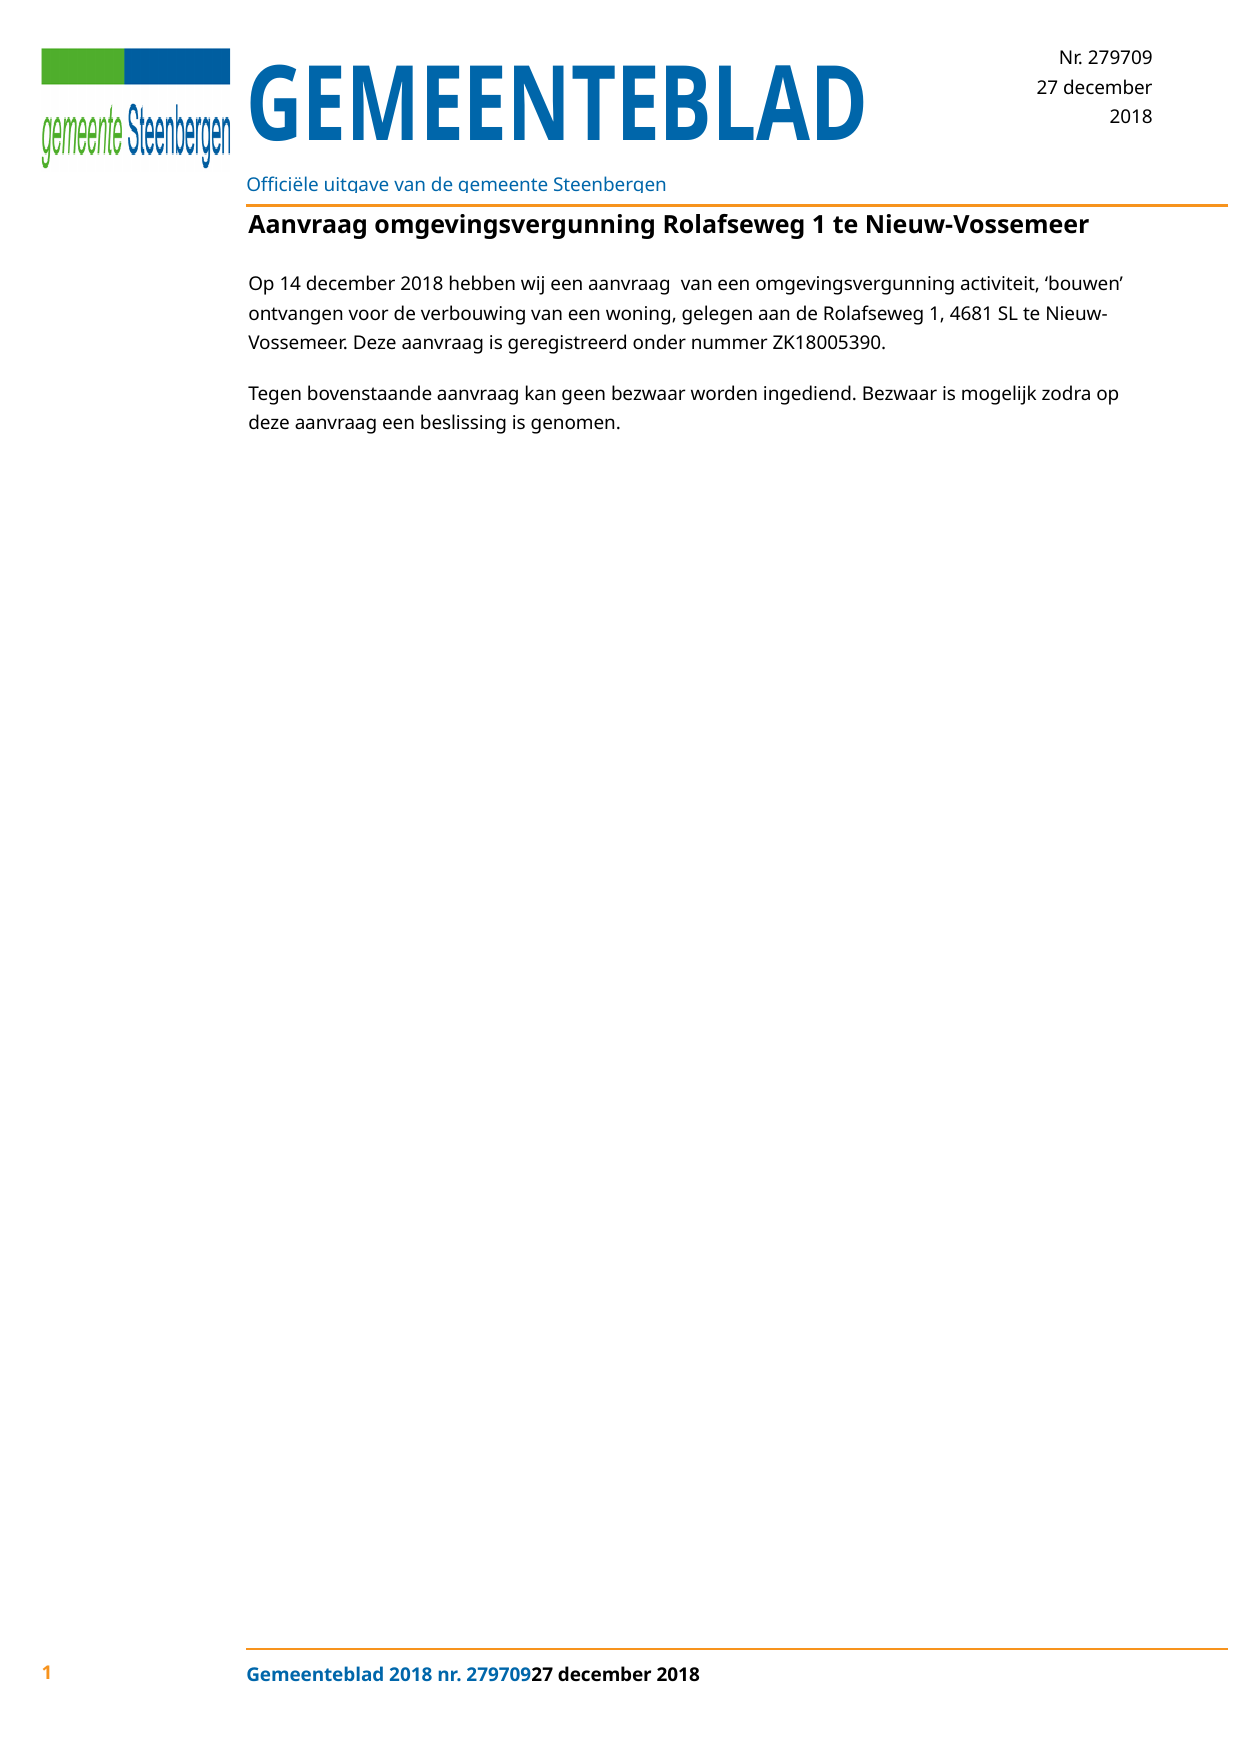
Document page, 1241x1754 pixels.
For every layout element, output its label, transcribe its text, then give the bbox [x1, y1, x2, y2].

picture [41, 47, 231, 172]
text Tegen bovenstaande aanvraag kan geen bezwaar worden ingediend. Bezwaar is mogelijk zodra op deze aanvraag een beslissing is genomen. [248, 380, 1152, 435]
text Op 14 december 2018 hebben wij een aanvraag van een omgevingsvergunning activiteit, ‘bouwen’ ontvangen voor de verbouwing van een woning, gelegen aan de Rolafseweg 1, 4681 SL te Nieuw-Vossemeer. Deze aanvraag is geregistreerd onder nummer ZK18005390. [248, 270, 1152, 355]
text Aanvraag omgevingsvergunning Rolafseweg 1 te Nieuw-Vossemeer [248, 207, 1152, 241]
